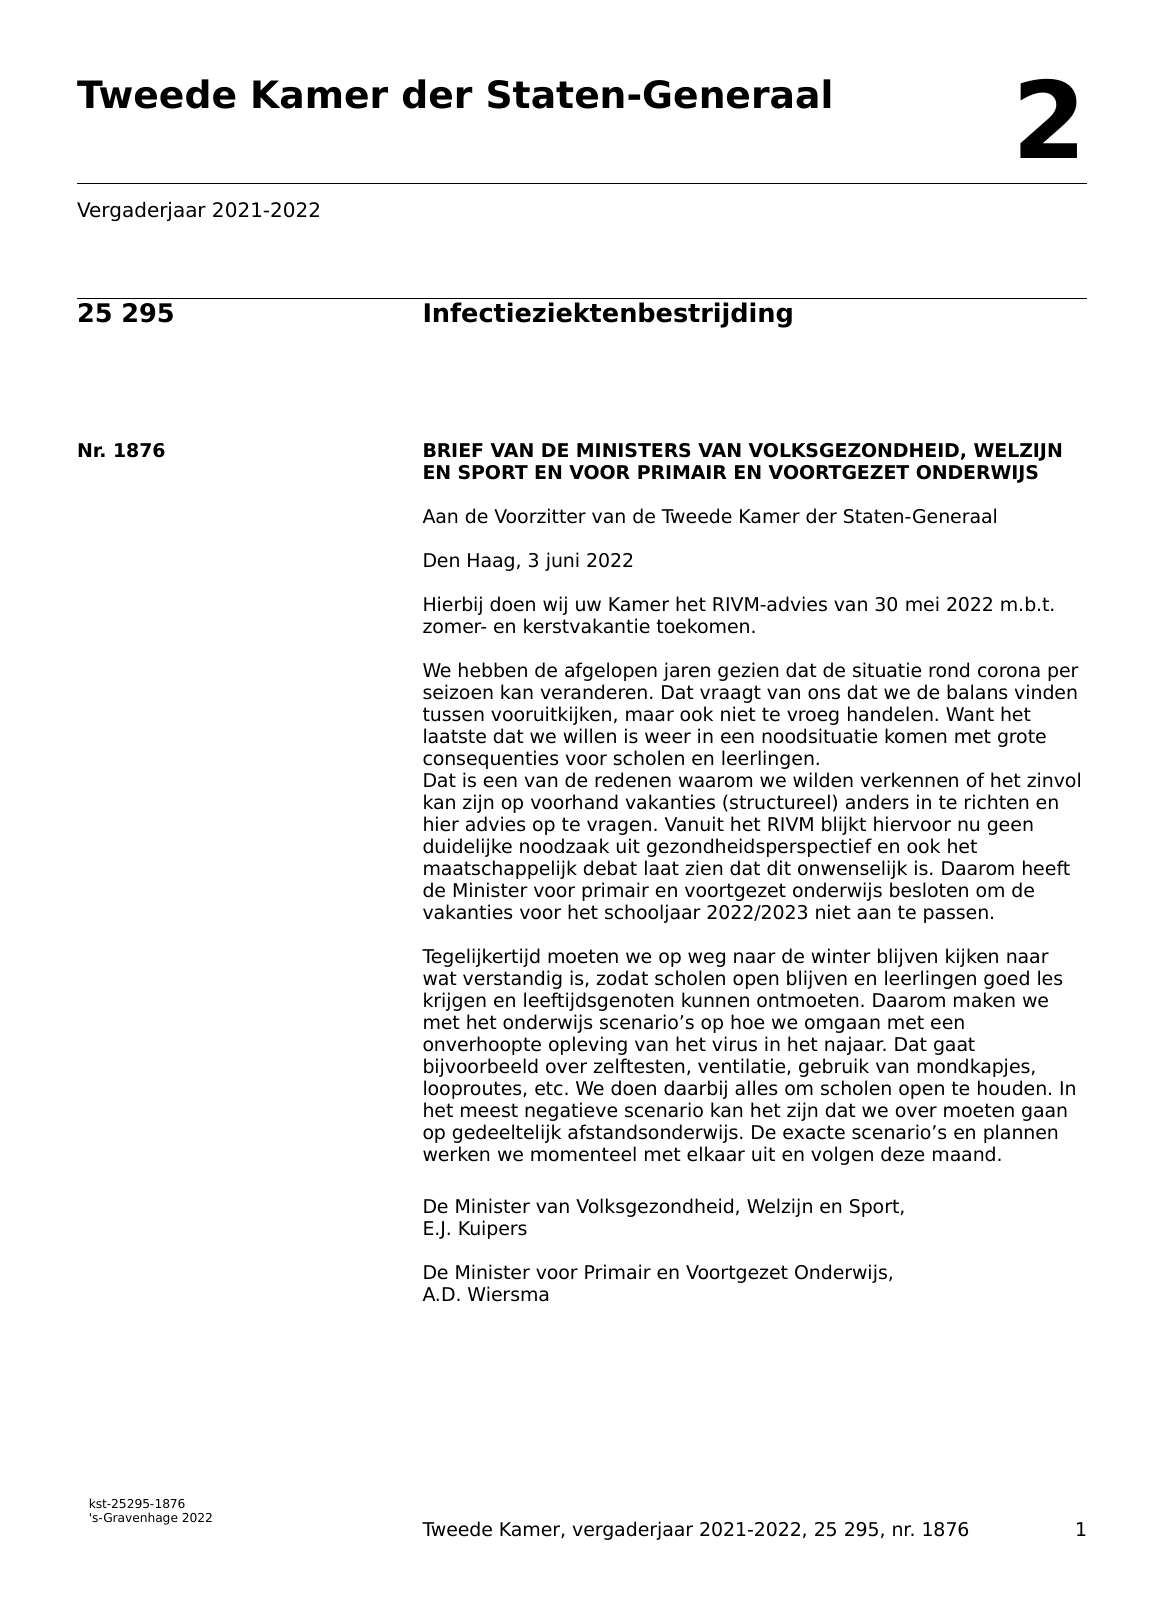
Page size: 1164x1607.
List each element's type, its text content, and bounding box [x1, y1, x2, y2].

text De Minister voor Primair en Voortgezet Onderwijs, A.D. Wiersma [422, 1262, 1087, 1306]
text De Minister van Volksgezondheid, Welzijn en Sport, E.J. Kuipers [422, 1196, 1087, 1240]
text We hebben de afgelopen jaren gezien dat de situatie rond corona per seizoen kan veranderen. Dat vraagt van ons dat we de balans vinden tussen vooruitkijken, maar ook niet te vroeg handelen. Want het laatste dat we willen is weer in een noodsituatie komen met grote consequenties voor scholen en leerlingen. [422, 660, 1087, 770]
subtitle Nr. 1876 BRIEF VAN DE MINISTERS VAN VOLKSGEZONDHEID, WELZIJN EN SPORT EN VOOR PRIMAIR EN VOORTGEZET ONDERWIJS [77, 440, 1087, 484]
text kst-25295-1876 [88, 1497, 323, 1511]
text Den Haag, 3 juni 2022 [422, 550, 1087, 572]
text Dat is een van de redenen waarom we wilden verkennen of het zinvol kan zijn op voorhand vakanties (structureel) anders in te richten en hier advies op te vragen. Vanuit het RIVM blijkt hiervoor nu geen duidelijke noodzaak uit gezondheidsperspectief en ook het maatschappelijk debat laat zien dat dit onwenselijk is. Daarom heeft de Minister voor primair en voortgezet onderwijs besloten om de vakanties voor het schooljaar 2022/2023 niet aan te passen. [422, 770, 1087, 924]
text 's-Gravenhage 2022 [88, 1511, 323, 1525]
table_header 2 [886, 59, 1087, 183]
subtitle 25 295 Infectieziektenbestrijding [77, 299, 1087, 329]
table_header Tweede Kamer der Staten-Generaal [77, 59, 886, 183]
text Aan de Voorzitter van de Tweede Kamer der Staten-Generaal [422, 506, 1087, 528]
text Hierbij doen wij uw Kamer het RIVM-advies van 30 mei 2022 m.b.t. zomer- en kerstvakantie toekomen. [422, 594, 1087, 638]
table_cell Vergaderjaar 2021-2022 [77, 184, 1087, 298]
text Tegelijkertijd moeten we op weg naar de winter blijven kijken naar wat verstandig is, zodat scholen open blijven en leerlingen goed les krijgen en leeftijdsgenoten kunnen ontmoeten. Daarom maken we met het onderwijs scenario’s op hoe we omgaan met een onverhoopte opleving van het virus in het najaar. Dat gaat bijvoorbeeld over zelftesten, ventilatie, gebruik van mondkapjes, looproutes, etc. We doen daarbij alles om scholen open te houden. In het meest negatieve scenario kan het zijn dat we over moeten gaan op gedeeltelijk afstandsonderwijs. De exacte scenario’s en plannen werken we momenteel met elkaar uit en volgen deze maand. [422, 946, 1087, 1166]
